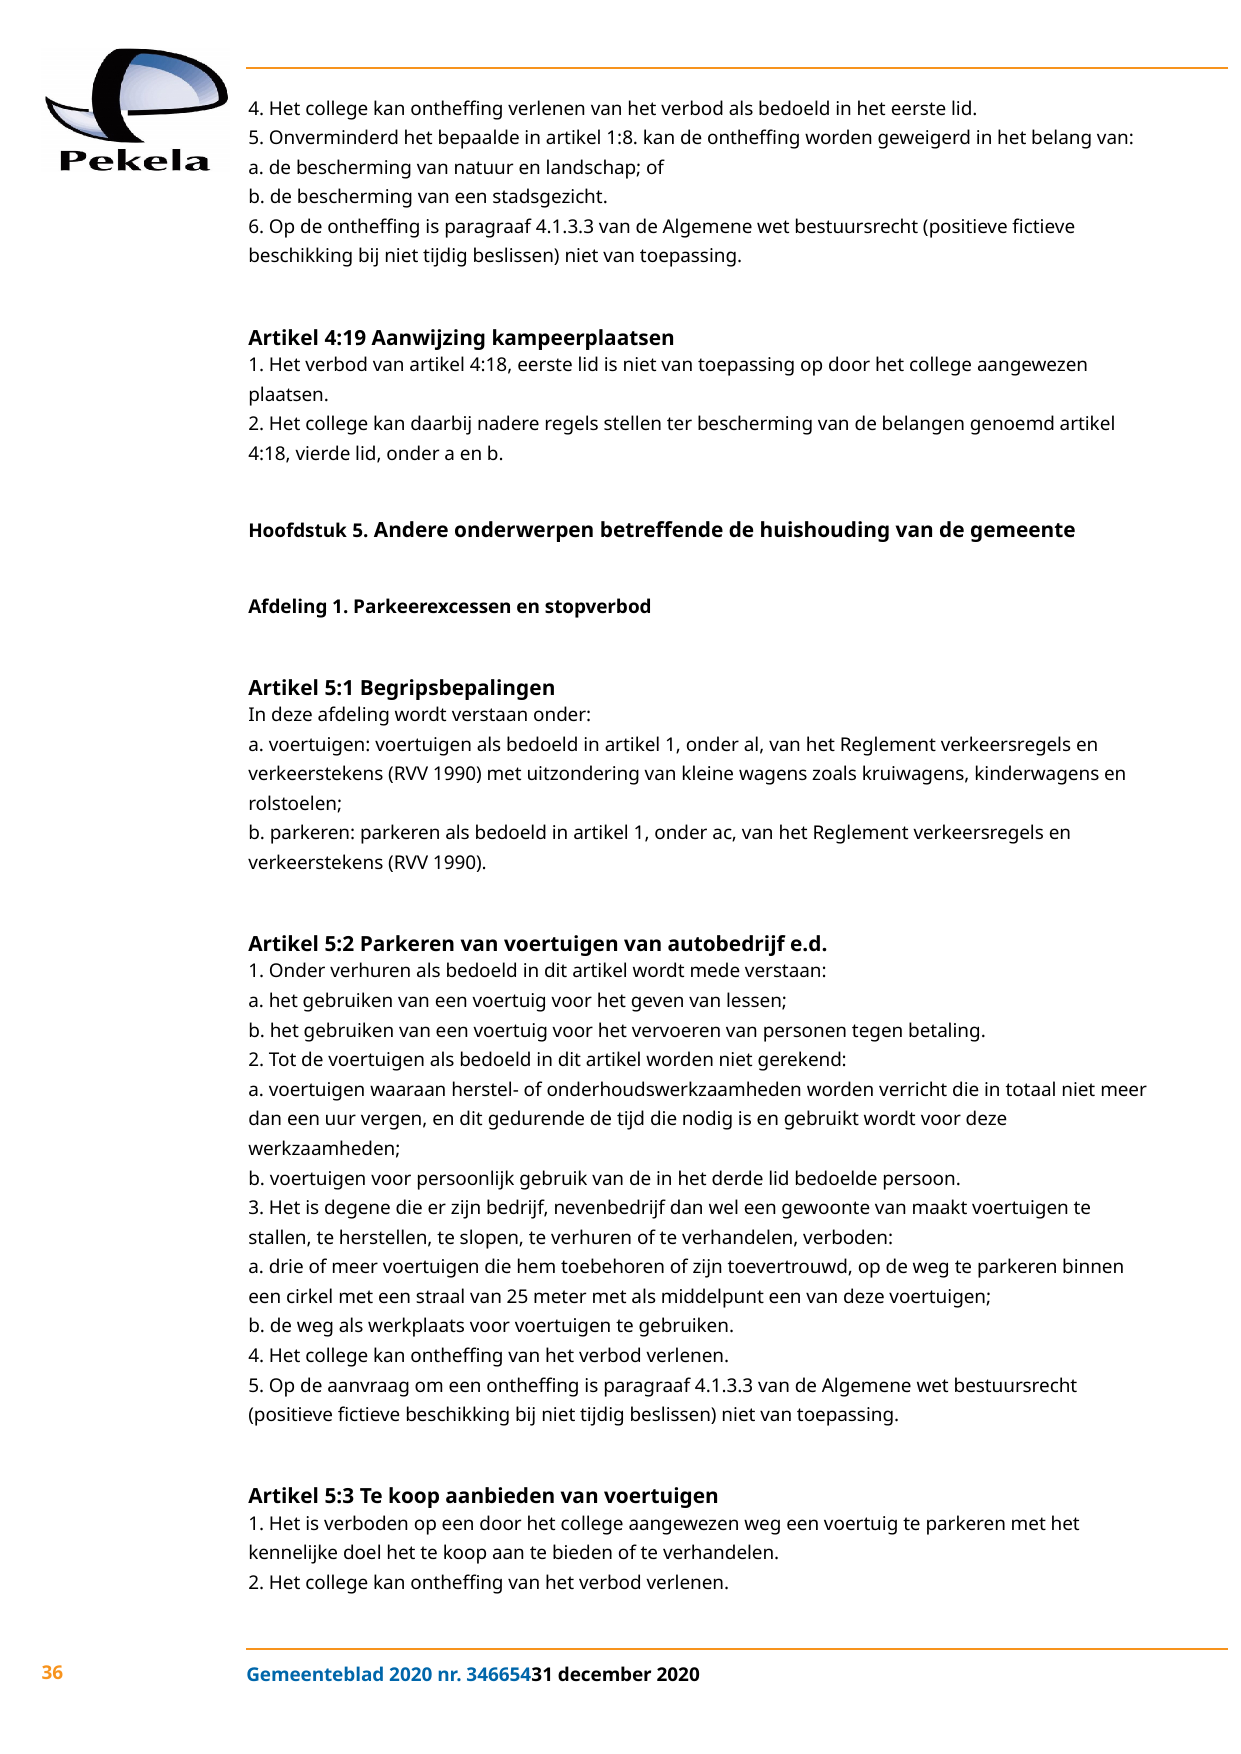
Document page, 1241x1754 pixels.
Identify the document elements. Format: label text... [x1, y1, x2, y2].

text b. parkeren: parkeren als bedoeld in artikel 1, onder ac, van het Reglement verkeersregels en verkeerstekens (RVV 1990). [248, 819, 1152, 875]
picture [41, 47, 231, 172]
text 2. Het college kan ontheffing van het verbod verlenen. [248, 1569, 1152, 1595]
text 5. Op de aanvraag om een ontheffing is paragraaf 4.1.3.3 van de Algemene wet bestuursrecht (positieve fictieve beschikking bij niet tijdig beslissen) niet van toepassing. [248, 1372, 1152, 1427]
text Afdeling 1. Parkeerexcessen en stopverbod [248, 593, 1152, 618]
text 4. Het college kan ontheffing verlenen van het verbod als bedoeld in het eerste lid. [248, 95, 1152, 121]
text 1. Onder verhuren als bedoeld in dit artikel wordt mede verstaan: [248, 958, 1152, 983]
text a. drie of meer voertuigen die hem toebehoren of zijn toevertrouwd, op de weg te parkeren binnen een cirkel met een straal van 25 meter met als middelpunt een van deze voertuigen; [248, 1253, 1152, 1309]
text a. voertuigen: voertuigen als bedoeld in artikel 1, onder al, van het Reglement verkeersregels en verkeerstekens (RVV 1990) met uitzondering van kleine wagens zoals kruiwagens, kinderwagens en rolstoelen; [248, 731, 1152, 816]
text a. de bescherming van natuur en landschap; of [248, 154, 1152, 180]
text 3. Het is degene die er zijn bedrijf, nevenbedrijf dan wel een gewoonte van maakt voertuigen te stallen, te herstellen, te slopen, te verhuren of te verhandelen, verboden: [248, 1194, 1152, 1249]
text 1. Het is verboden op een door het college aangewezen weg een voertuig te parkeren met het kennelijke doel het te koop aan te bieden of te verhandelen. [248, 1510, 1152, 1565]
text In deze afdeling wordt verstaan onder: [248, 701, 1152, 727]
text 5. Onverminderd het bepaalde in artikel 1:8. kan de ontheffing worden geweigerd in het belang van: [248, 124, 1152, 150]
text Hoofdstuk 5. Andere onderwerpen betreffende de huishouding van de gemeente [248, 515, 1152, 543]
text 1. Het verbod van artikel 4:18, eerste lid is niet van toepassing op door het college aangewezen plaatsen. [248, 351, 1152, 406]
text b. de weg als werkplaats voor voertuigen te gebruiken. [248, 1313, 1152, 1338]
text 6. Op de ontheffing is paragraaf 4.1.3.3 van de Algemene wet bestuursrecht (positieve fictieve beschikking bij niet tijdig beslissen) niet van toepassing. [248, 213, 1152, 268]
text b. voertuigen voor persoonlijk gebruik van de in het derde lid bedoelde persoon. [248, 1165, 1152, 1190]
text b. de bescherming van een stadsgezicht. [248, 183, 1152, 209]
text a. het gebruiken van een voertuig voor het geven van lessen; [248, 987, 1152, 1013]
text b. het gebruiken van een voertuig voor het vervoeren van personen tegen betaling. [248, 1017, 1152, 1042]
text 2. Het college kan daarbij nadere regels stellen ter bescherming van de belangen genoemd artikel 4:18, vierde lid, onder a en b. [248, 410, 1152, 466]
text 4. Het college kan ontheffing van het verbod verlenen. [248, 1342, 1152, 1368]
text Artikel 5:1 Begripsbepalingen [248, 673, 1152, 701]
text Artikel 5:3 Te koop aanbieden van voertuigen [248, 1481, 1152, 1510]
text 2. Tot de voertuigen als bedoeld in dit artikel worden niet gerekend: [248, 1046, 1152, 1072]
text Artikel 4:19 Aanwijzing kampeerplaatsen [248, 323, 1152, 351]
text a. voertuigen waaraan herstel- of onderhoudswerkzaamheden worden verricht die in totaal niet meer dan een uur vergen, en dit gedurende de tijd die nodig is en gebruikt wordt voor deze werkzaamheden; [248, 1076, 1152, 1161]
text Artikel 5:2 Parkeren van voertuigen van autobedrijf e.d. [248, 929, 1152, 958]
